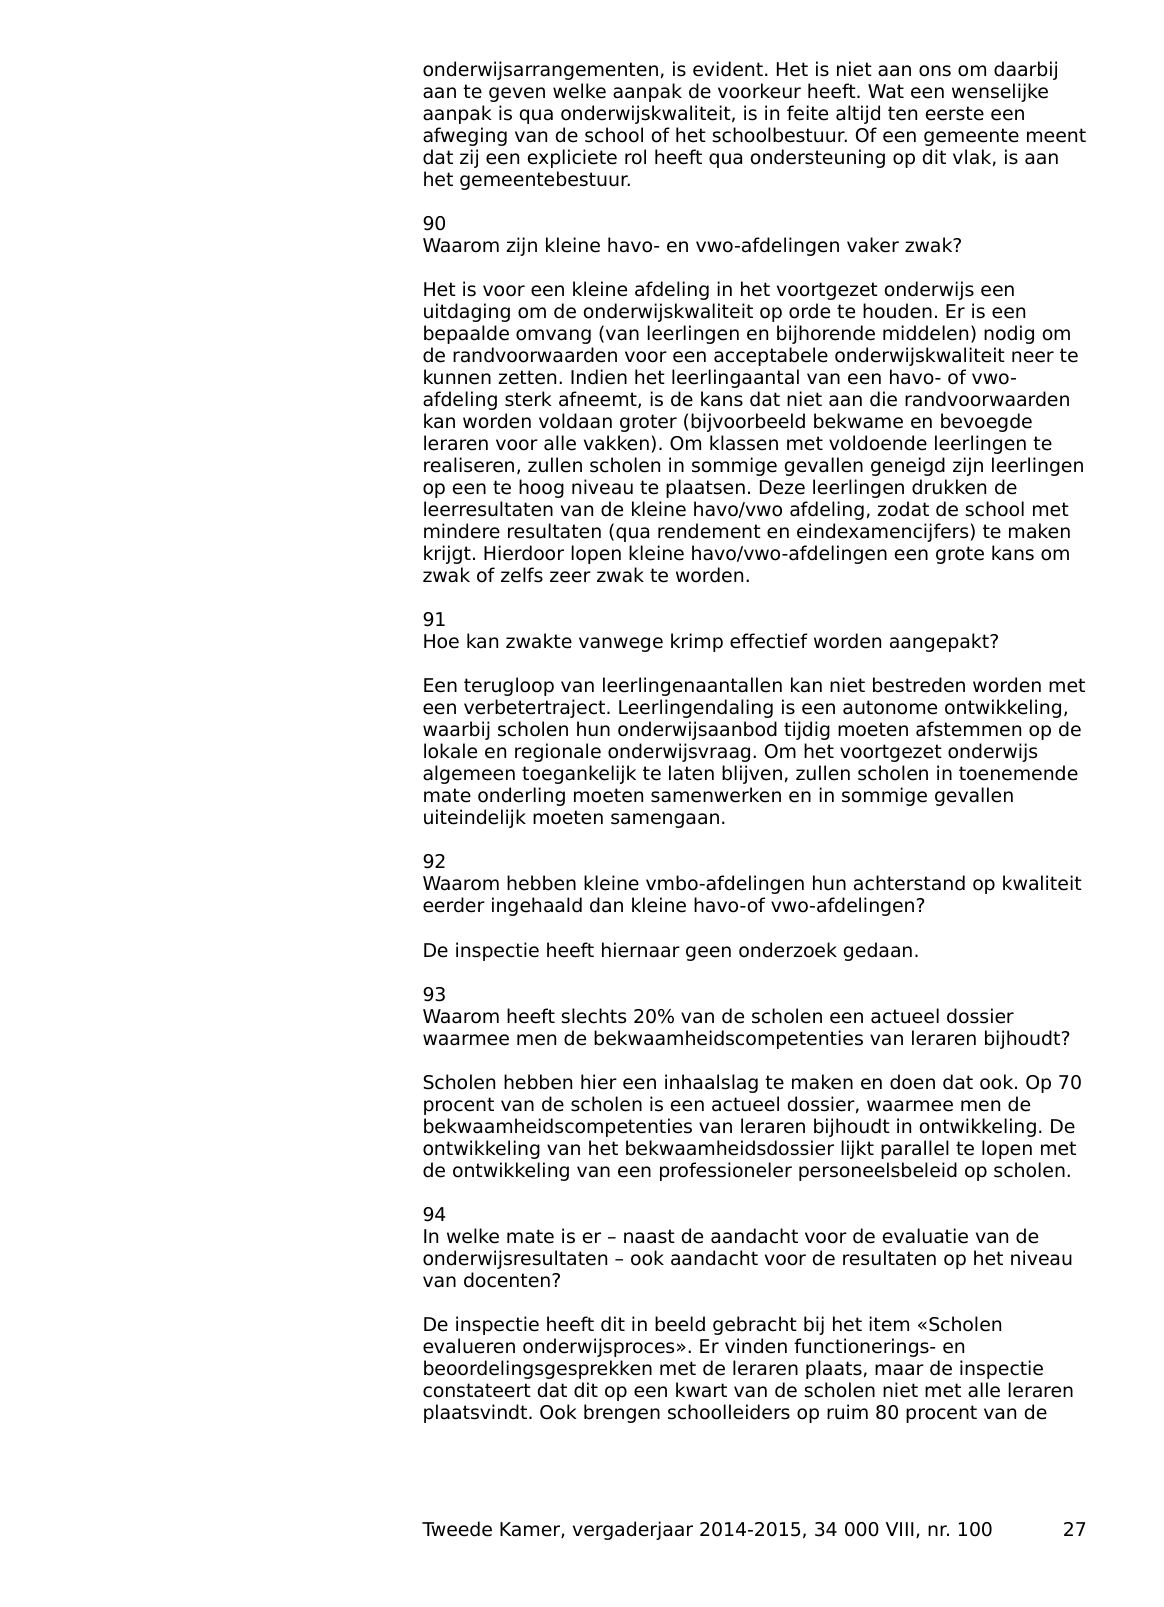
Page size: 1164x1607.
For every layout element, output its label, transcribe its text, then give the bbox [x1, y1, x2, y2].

text onderwijsarrangementen, is evident. Het is niet aan ons om daarbij aan te geven welke aanpak de voorkeur heeft. Wat een wenselijke aanpak is qua onderwijskwaliteit, is in feite altijd ten eerste een afweging van de school of het schoolbestuur. Of een gemeente meent dat zij een expliciete rol heeft qua ondersteuning op dit vlak, is aan het gemeentebestuur. [422, 59, 1087, 191]
text De inspectie heeft dit in beeld gebracht bij het item «Scholen evalueren onderwijsproces». Er vinden functionerings- en beoordelingsgesprekken met de leraren plaats, maar de inspectie constateert dat dit op een kwart van de scholen niet met alle leraren plaatsvindt. Ook brengen schoolleiders op ruim 80 procent van de [422, 1314, 1087, 1424]
text Scholen hebben hier een inhaalslag te maken en doen dat ook. Op 70 procent van de scholen is een actueel dossier, waarmee men de bekwaamheidscompetenties van leraren bijhoudt in ontwikkeling. De ontwikkeling van het bekwaamheidsdossier lijkt parallel te lopen met de ontwikkeling van een professioneler personeelsbeleid op scholen. [422, 1072, 1087, 1182]
text De inspectie heeft hiernaar geen onderzoek gedaan. [422, 939, 1087, 961]
text 90 [422, 213, 1087, 235]
text Hoe kan zwakte vanwege krimp effectief worden aangepakt? [422, 631, 1087, 653]
text 92 [422, 851, 1087, 873]
text 91 [422, 609, 1087, 631]
text Het is voor een kleine afdeling in het voortgezet onderwijs een uitdaging om de onderwijskwaliteit op orde te houden. Er is een bepaalde omvang (van leerlingen en bijhorende middelen) nodig om de randvoorwaarden voor een acceptabele onderwijskwaliteit neer te kunnen zetten. Indien het leerlingaantal van een havo- of vwo-afdeling sterk afneemt, is de kans dat niet aan die randvoorwaarden kan worden voldaan groter (bijvoorbeeld bekwame en bevoegde leraren voor alle vakken). Om klassen met voldoende leerlingen te realiseren, zullen scholen in sommige gevallen geneigd zijn leerlingen op een te hoog niveau te plaatsen. Deze leerlingen drukken de leerresultaten van de kleine havo/vwo afdeling, zodat de school met mindere resultaten (qua rendement en eindexamencijfers) te maken krijgt. Hierdoor lopen kleine havo/vwo-afdelingen een grote kans om zwak of zelfs zeer zwak te worden. [422, 279, 1087, 587]
text Waarom heeft slechts 20% van de scholen een actueel dossier waarmee men de bekwaamheidscompetenties van leraren bijhoudt? [422, 1006, 1087, 1049]
text In welke mate is er – naast de aandacht voor de evaluatie van de onderwijsresultaten – ook aandacht voor de resultaten op het niveau van docenten? [422, 1226, 1087, 1292]
text 93 [422, 984, 1087, 1006]
text Waarom hebben kleine vmbo-afdelingen hun achterstand op kwaliteit eerder ingehaald dan kleine havo-of vwo-afdelingen? [422, 873, 1087, 917]
text 94 [422, 1204, 1087, 1226]
text Waarom zijn kleine havo- en vwo-afdelingen vaker zwak? [422, 235, 1087, 257]
text Een terugloop van leerlingenaantallen kan niet bestreden worden met een verbetertraject. Leerlingendaling is een autonome ontwikkeling, waarbij scholen hun onderwijsaanbod tijdig moeten afstemmen op de lokale en regionale onderwijsvraag. Om het voortgezet onderwijs algemeen toegankelijk te laten blijven, zullen scholen in toenemende mate onderling moeten samenwerken en in sommige gevallen uiteindelijk moeten samengaan. [422, 675, 1087, 829]
